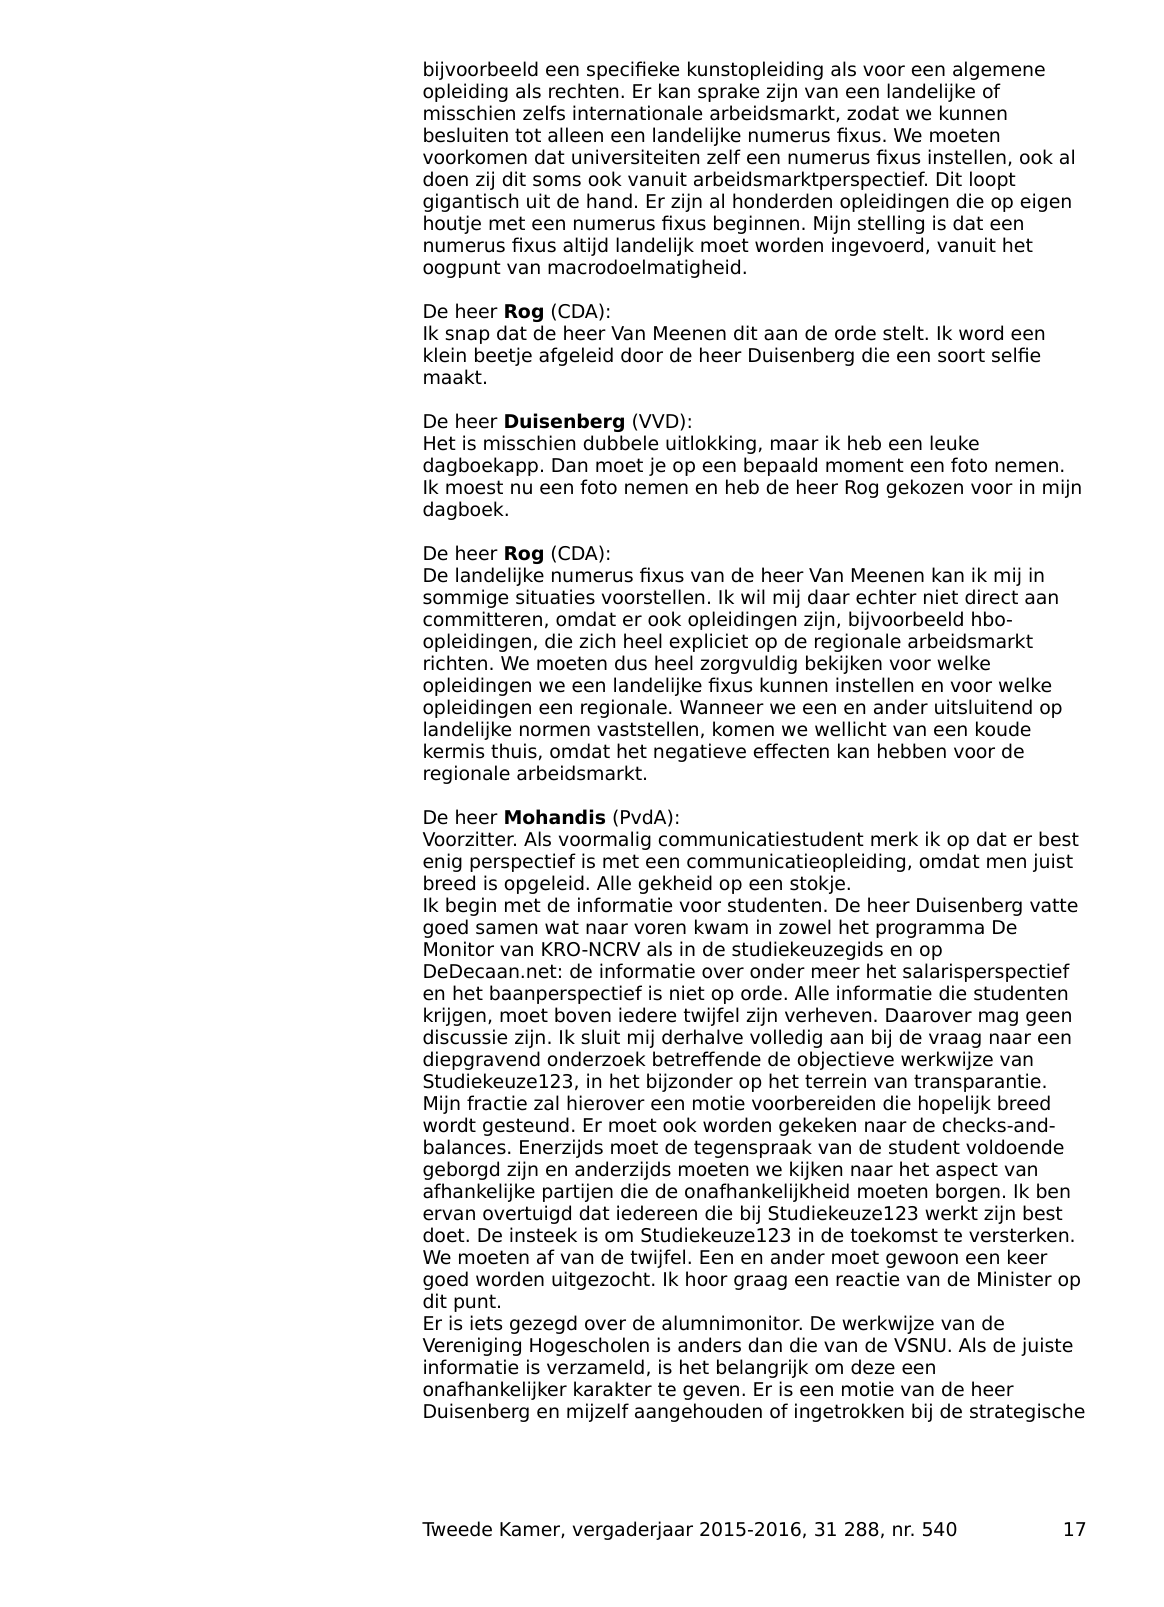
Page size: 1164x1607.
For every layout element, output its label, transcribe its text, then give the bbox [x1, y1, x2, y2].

text Ik snap dat de heer Van Meenen dit aan de orde stelt. Ik word een klein beetje afgeleid door de heer Duisenberg die een soort selfie maakt. [422, 323, 1087, 389]
text Er is iets gezegd over de alumnimonitor. De werkwijze van de Vereniging Hogescholen is anders dan die van de VSNU. Als de juiste informatie is verzameld, is het belangrijk om deze een onafhankelijker karakter te geven. Er is een motie van de heer Duisenberg en mijzelf aangehouden of ingetrokken bij de strategische [422, 1313, 1087, 1423]
text De heer Rog (CDA): [422, 543, 1087, 565]
text De heer Rog (CDA): [422, 301, 1087, 323]
text De landelijke numerus fixus van de heer Van Meenen kan ik mij in sommige situaties voorstellen. Ik wil mij daar echter niet direct aan committeren, omdat er ook opleidingen zijn, bijvoorbeeld hbo-opleidingen, die zich heel expliciet op de regionale arbeidsmarkt richten. We moeten dus heel zorgvuldig bekijken voor welke opleidingen we een landelijke fixus kunnen instellen en voor welke opleidingen een regionale. Wanneer we een en ander uitsluitend op landelijke normen vaststellen, komen we wellicht van een koude kermis thuis, omdat het negatieve effecten kan hebben voor de regionale arbeidsmarkt. [422, 565, 1087, 785]
text Het is misschien dubbele uitlokking, maar ik heb een leuke dagboekapp. Dan moet je op een bepaald moment een foto nemen. Ik moest nu een foto nemen en heb de heer Rog gekozen voor in mijn dagboek. [422, 433, 1087, 521]
text De heer Duisenberg (VVD): [422, 411, 1087, 433]
text bijvoorbeeld een specifieke kunstopleiding als voor een algemene opleiding als rechten. Er kan sprake zijn van een landelijke of misschien zelfs internationale arbeidsmarkt, zodat we kunnen besluiten tot alleen een landelijke numerus fixus. We moeten voorkomen dat universiteiten zelf een numerus fixus instellen, ook al doen zij dit soms ook vanuit arbeidsmarktperspectief. Dit loopt gigantisch uit de hand. Er zijn al honderden opleidingen die op eigen houtje met een numerus fixus beginnen. Mijn stelling is dat een numerus fixus altijd landelijk moet worden ingevoerd, vanuit het oogpunt van macrodoelmatigheid. [422, 59, 1087, 279]
text Ik begin met de informatie voor studenten. De heer Duisenberg vatte goed samen wat naar voren kwam in zowel het programma De Monitor van KRO-NCRV als in de studiekeuzegids en op DeDecaan.net: de informatie over onder meer het salarisperspectief en het baanperspectief is niet op orde. Alle informatie die studenten krijgen, moet boven iedere twijfel zijn verheven. Daarover mag geen discussie zijn. Ik sluit mij derhalve volledig aan bij de vraag naar een diepgravend onderzoek betreffende de objectieve werkwijze van Studiekeuze123, in het bijzonder op het terrein van transparantie. Mijn fractie zal hierover een motie voorbereiden die hopelijk breed wordt gesteund. Er moet ook worden gekeken naar de checks-and-balances. Enerzijds moet de tegenspraak van de student voldoende geborgd zijn en anderzijds moeten we kijken naar het aspect van afhankelijke partijen die de onafhankelijkheid moeten borgen. Ik ben ervan overtuigd dat iedereen die bij Studiekeuze123 werkt zijn best doet. De insteek is om Studiekeuze123 in de toekomst te versterken. We moeten af van de twijfel. Een en ander moet gewoon een keer goed worden uitgezocht. Ik hoor graag een reactie van de Minister op dit punt. [422, 895, 1087, 1313]
text De heer Mohandis (PvdA): [422, 807, 1087, 829]
text Voorzitter. Als voormalig communicatiestudent merk ik op dat er best enig perspectief is met een communicatieopleiding, omdat men juist breed is opgeleid. Alle gekheid op een stokje. [422, 829, 1087, 895]
